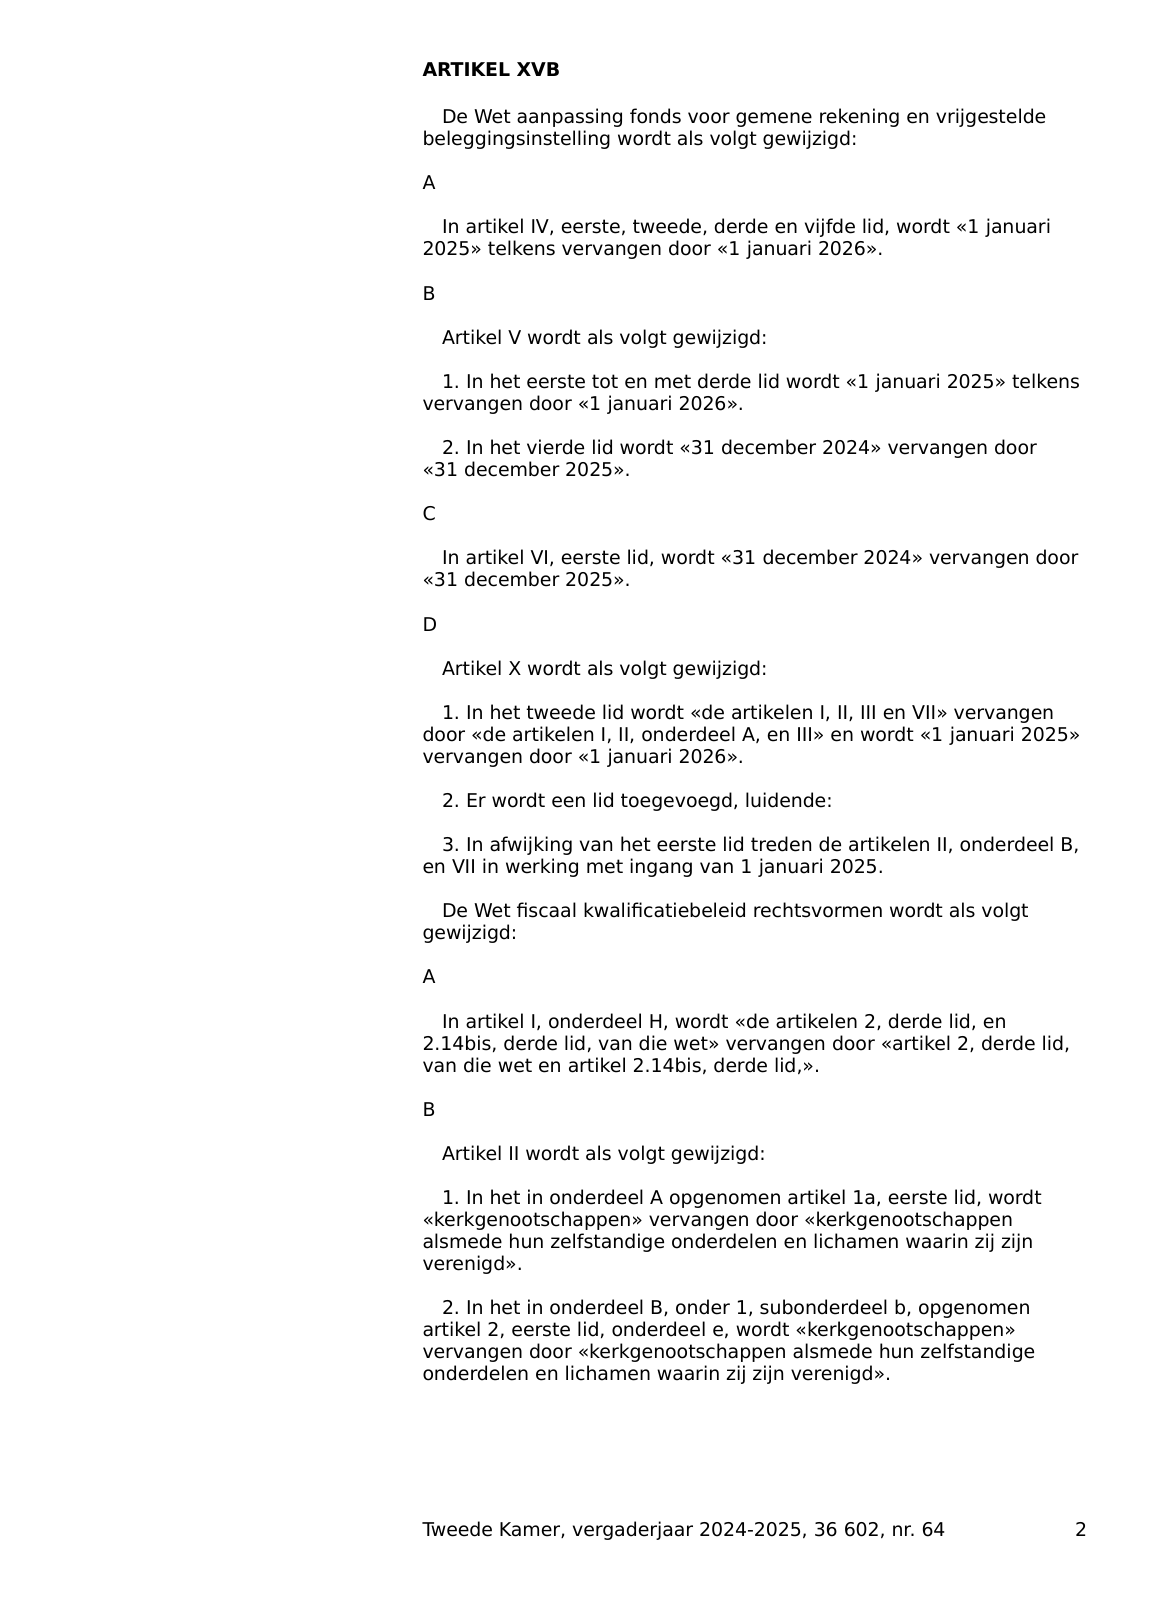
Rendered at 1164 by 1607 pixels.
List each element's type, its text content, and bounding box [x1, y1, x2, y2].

text 3. In afwijking van het eerste lid treden de artikelen II, onderdeel B, en VII in werking met ingang van 1 januari 2025. [422, 834, 1087, 878]
text B [422, 1099, 1087, 1121]
text Artikel V wordt als volgt gewijzigd: [422, 327, 1087, 349]
text D [422, 613, 1087, 635]
text A [422, 172, 1087, 194]
text 2. In het vierde lid wordt «31 december 2024» vervangen door «31 december 2025». [422, 437, 1087, 481]
text In artikel I, onderdeel H, wordt «de artikelen 2, derde lid, en 2.14bis, derde lid, van die wet» vervangen door «artikel 2, derde lid, van die wet en artikel 2.14bis, derde lid,». [422, 1011, 1087, 1076]
text De Wet aanpassing fonds voor gemene rekening en vrijgestelde beleggingsinstelling wordt als volgt gewijzigd: [422, 106, 1087, 150]
text De Wet fiscaal kwalificatiebeleid rechtsvormen wordt als volgt gewijzigd: [422, 900, 1087, 944]
subtitle ARTIKEL XVB [422, 59, 1087, 81]
text A [422, 966, 1087, 988]
text 1. In het tweede lid wordt «de artikelen I, II, III en VII» vervangen door «de artikelen I, II, onderdeel A, en III» en wordt «1 januari 2025» vervangen door «1 januari 2026». [422, 702, 1087, 768]
text B [422, 282, 1087, 304]
text In artikel IV, eerste, tweede, derde en vijfde lid, wordt «1 januari 2025» telkens vervangen door «1 januari 2026». [422, 216, 1087, 260]
text 1. In het eerste tot en met derde lid wordt «1 januari 2025» telkens vervangen door «1 januari 2026». [422, 371, 1087, 415]
text Artikel X wordt als volgt gewijzigd: [422, 658, 1087, 679]
text 2. In het in onderdeel B, onder 1, subonderdeel b, opgenomen artikel 2, eerste lid, onderdeel e, wordt «kerkgenootschappen» vervangen door «kerkgenootschappen alsmede hun zelfstandige onderdelen en lichamen waarin zij zijn verenigd». [422, 1297, 1087, 1385]
text In artikel VI, eerste lid, wordt «31 december 2024» vervangen door «31 december 2025». [422, 547, 1087, 591]
text 2. Er wordt een lid toegevoegd, luidende: [422, 790, 1087, 812]
text C [422, 503, 1087, 525]
text Artikel II wordt als volgt gewijzigd: [422, 1143, 1087, 1165]
text 1. In het in onderdeel A opgenomen artikel 1a, eerste lid, wordt «kerkgenootschappen» vervangen door «kerkgenootschappen alsmede hun zelfstandige onderdelen en lichamen waarin zij zijn verenigd». [422, 1187, 1087, 1275]
